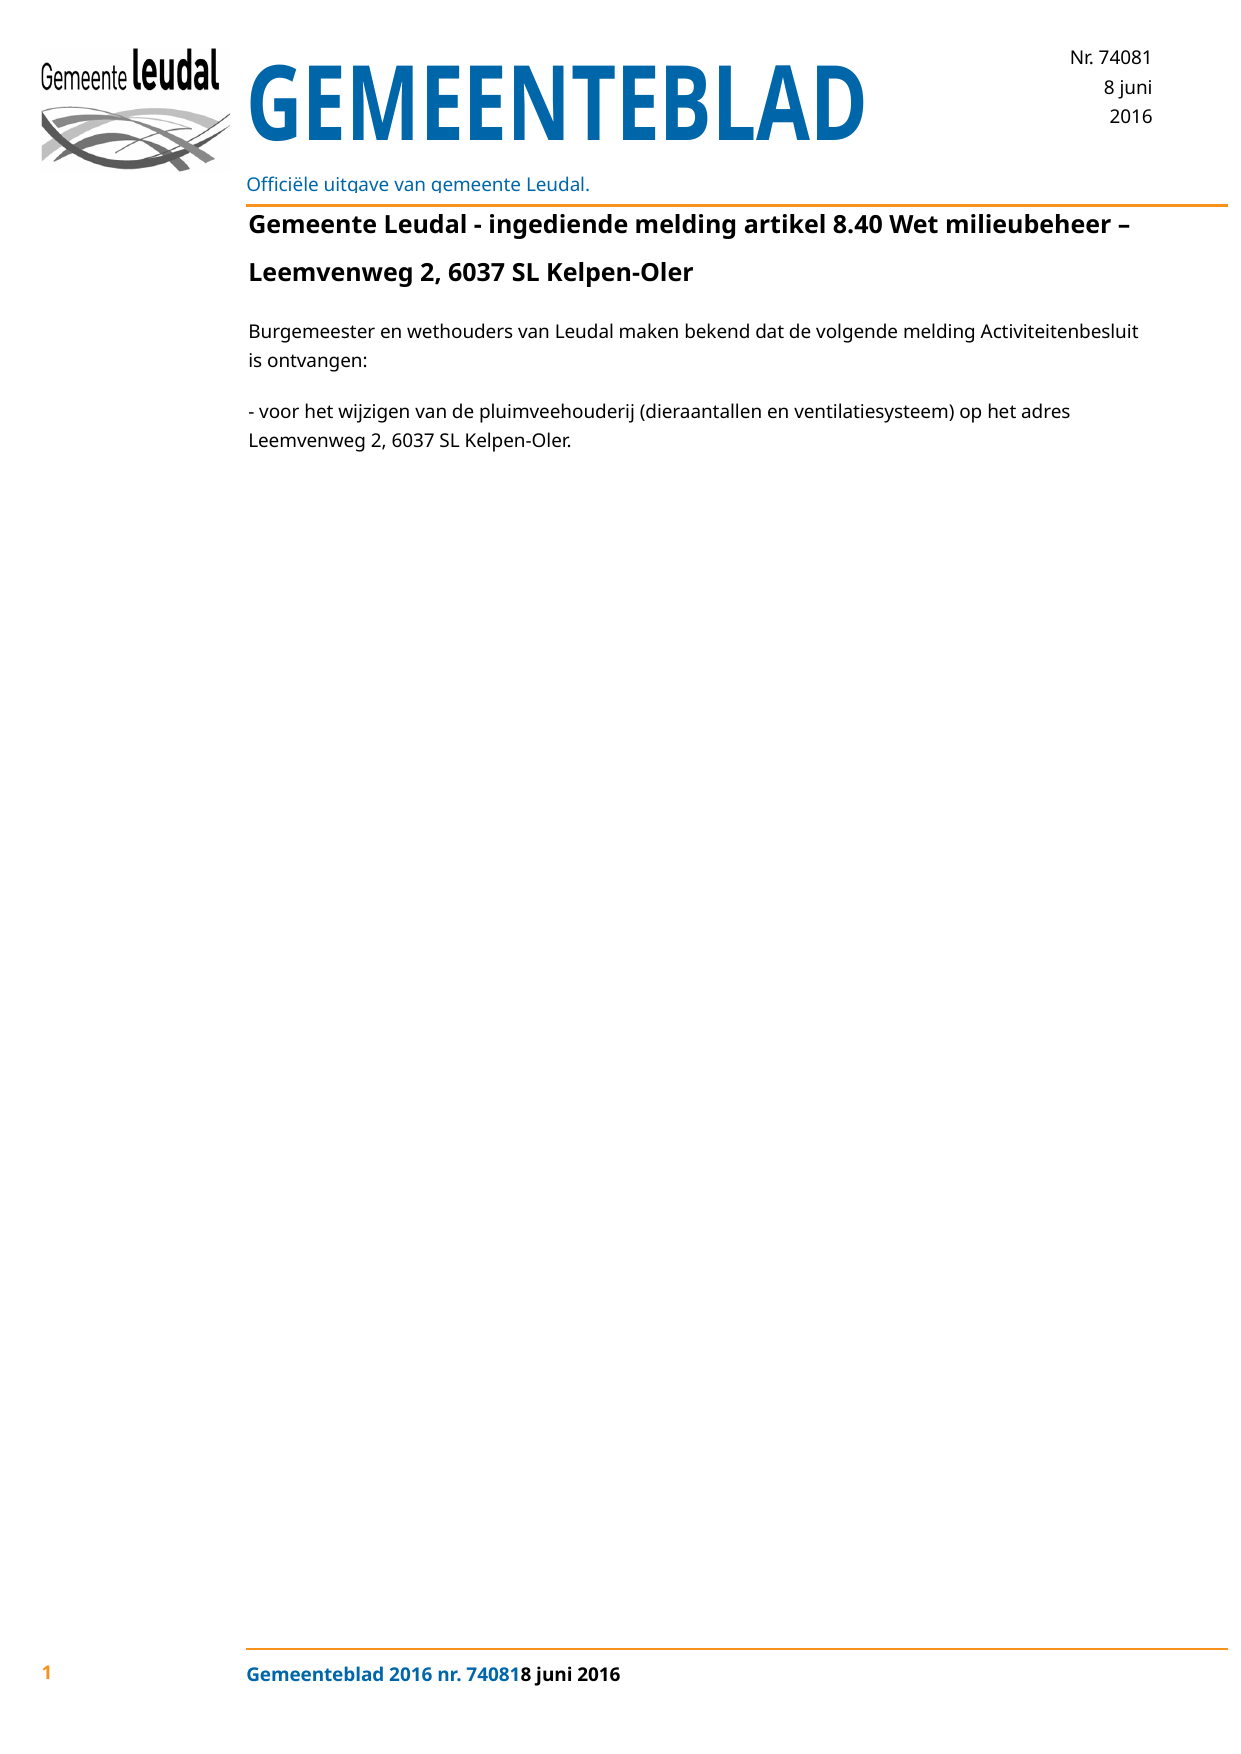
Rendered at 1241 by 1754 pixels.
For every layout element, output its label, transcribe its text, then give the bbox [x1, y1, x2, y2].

text Burgemeester en wethouders van Leudal maken bekend dat de volgende melding Activiteitenbesluit is ontvangen: [248, 318, 1152, 373]
picture [41, 47, 231, 172]
text Gemeente Leudal - ingediende melding artikel 8.40 Wet milieubeheer – Leemvenweg 2, 6037 SL Kelpen-Oler [248, 207, 1152, 288]
text - voor het wijzigen van de pluimveehouderij (dieraantallen en ventilatiesysteem) op het adres Leemvenweg 2, 6037 SL Kelpen-Oler. [248, 398, 1152, 453]
